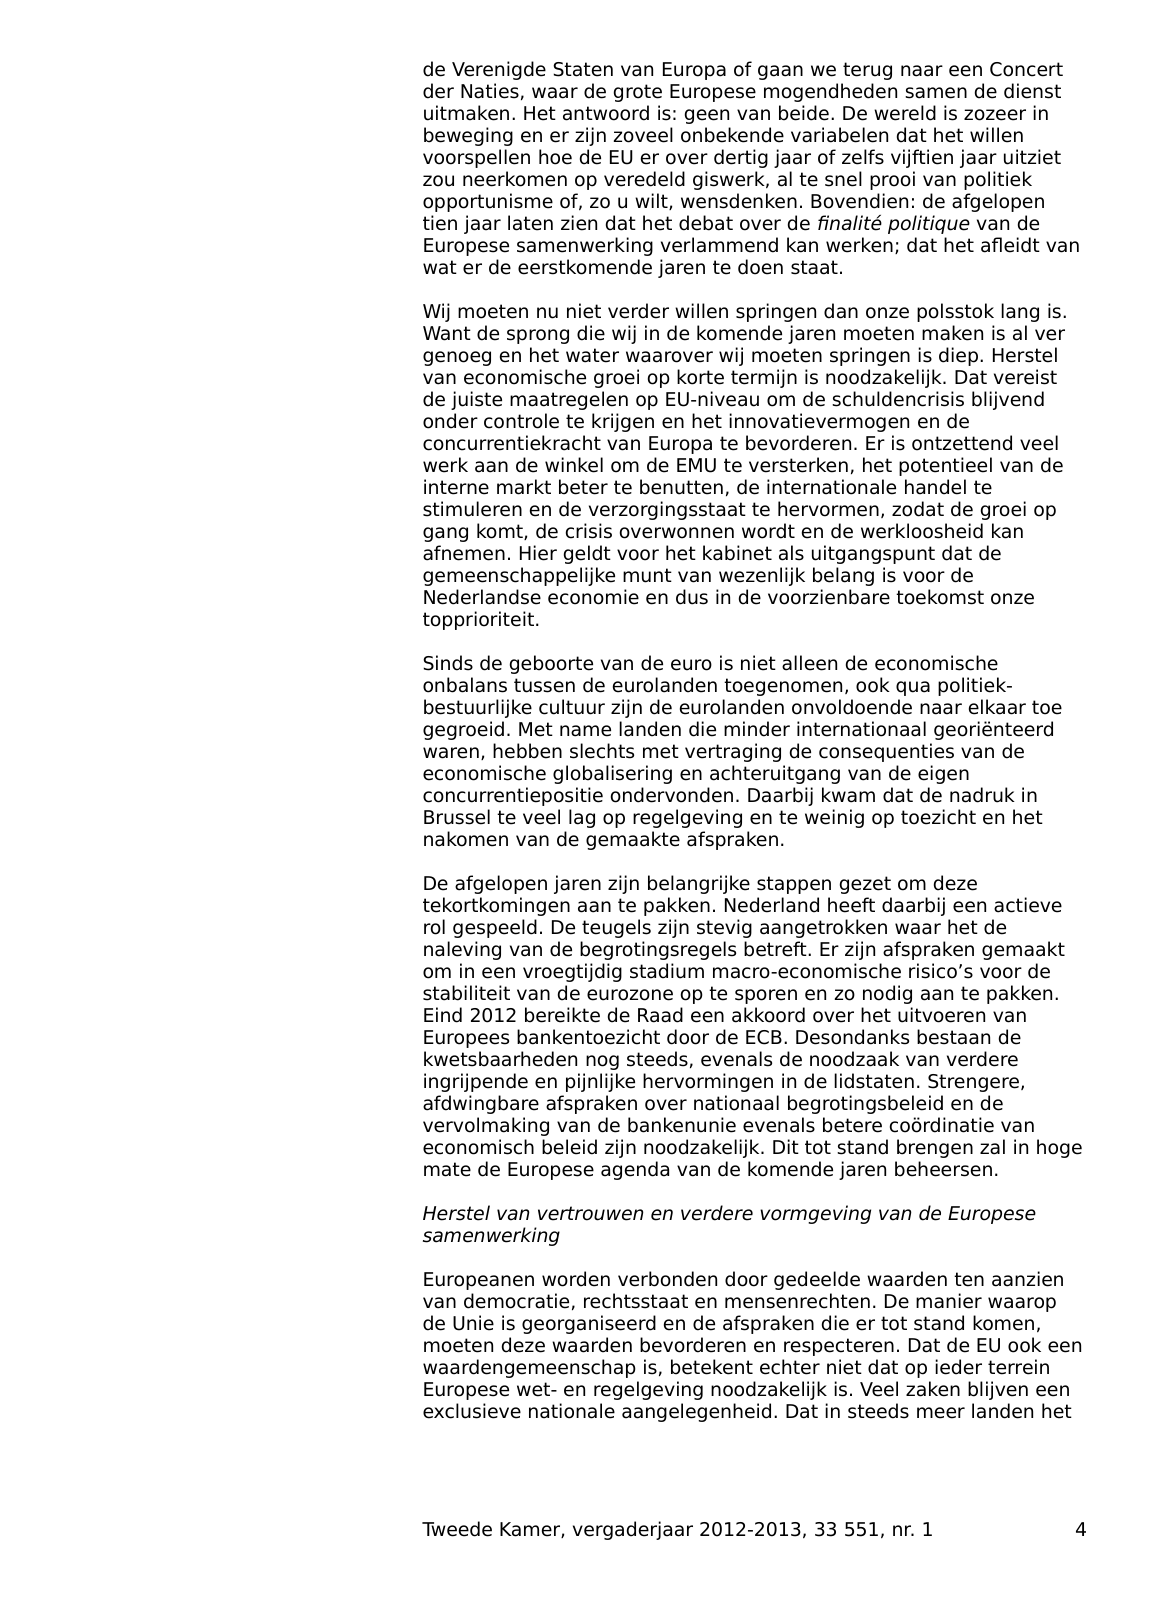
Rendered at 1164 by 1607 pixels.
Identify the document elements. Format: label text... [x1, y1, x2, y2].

text Sinds de geboorte van de euro is niet alleen de economische onbalans tussen de eurolanden toegenomen, ook qua politiek-bestuurlijke cultuur zijn de eurolanden onvoldoende naar elkaar toe gegroeid. Met name landen die minder internationaal georiënteerd waren, hebben slechts met vertraging de consequenties van de economische globalisering en achteruitgang van de eigen concurrentiepositie ondervonden. Daarbij kwam dat de nadruk in Brussel te veel lag op regelgeving en te weinig op toezicht en het nakomen van de gemaakte afspraken. [422, 653, 1087, 851]
text de Verenigde Staten van Europa of gaan we terug naar een Concert der Naties, waar de grote Europese mogendheden samen de dienst uitmaken. Het antwoord is: geen van beide. De wereld is zozeer in beweging en er zijn zoveel onbekende variabelen dat het willen voorspellen hoe de EU er over dertig jaar of zelfs vijftien jaar uitziet zou neerkomen op veredeld giswerk, al te snel prooi van politiek opportunisme of, zo u wilt, wensdenken. Bovendien: de afgelopen tien jaar laten zien dat het debat over de finalité politique van de Europese samenwerking verlammend kan werken; dat het afleidt van wat er de eerstkomende jaren te doen staat. [422, 59, 1087, 279]
text De afgelopen jaren zijn belangrijke stappen gezet om deze tekortkomingen aan te pakken. Nederland heeft daarbij een actieve rol gespeeld. De teugels zijn stevig aangetrokken waar het de naleving van de begrotingsregels betreft. Er zijn afspraken gemaakt om in een vroegtijdig stadium macro-economische risico’s voor de stabiliteit van de eurozone op te sporen en zo nodig aan te pakken. Eind 2012 bereikte de Raad een akkoord over het uitvoeren van Europees bankentoezicht door de ECB. Desondanks bestaan de kwetsbaarheden nog steeds, evenals de noodzaak van verdere ingrijpende en pijnlijke hervormingen in de lidstaten. Strengere, afdwingbare afspraken over nationaal begrotingsbeleid en de vervolmaking van de bankenunie evenals betere coördinatie van economisch beleid zijn noodzakelijk. Dit tot stand brengen zal in hoge mate de Europese agenda van de komende jaren beheersen. [422, 873, 1087, 1181]
text Europeanen worden verbonden door gedeelde waarden ten aanzien van democratie, rechtsstaat en mensenrechten. De manier waarop de Unie is georganiseerd en de afspraken die er tot stand komen, moeten deze waarden bevorderen en respecteren. Dat de EU ook een waardengemeenschap is, betekent echter niet dat op ieder terrein Europese wet- en regelgeving noodzakelijk is. Veel zaken blijven een exclusieve nationale aangelegenheid. Dat in steeds meer landen het [422, 1269, 1087, 1423]
subtitle Herstel van vertrouwen en verdere vormgeving van de Europese samenwerking [422, 1203, 1087, 1247]
text Wij moeten nu niet verder willen springen dan onze polsstok lang is. Want de sprong die wij in de komende jaren moeten maken is al ver genoeg en het water waarover wij moeten springen is diep. Herstel van economische groei op korte termijn is noodzakelijk. Dat vereist de juiste maatregelen op EU-niveau om de schuldencrisis blijvend onder controle te krijgen en het innovatievermogen en de concurrentiekracht van Europa te bevorderen. Er is ontzettend veel werk aan de winkel om de EMU te versterken, het potentieel van de interne markt beter te benutten, de internationale handel te stimuleren en de verzorgingsstaat te hervormen, zodat de groei op gang komt, de crisis overwonnen wordt en de werkloosheid kan afnemen. Hier geldt voor het kabinet als uitgangspunt dat de gemeenschappelijke munt van wezenlijk belang is voor de Nederlandse economie en dus in de voorzienbare toekomst onze topprioriteit. [422, 301, 1087, 631]
